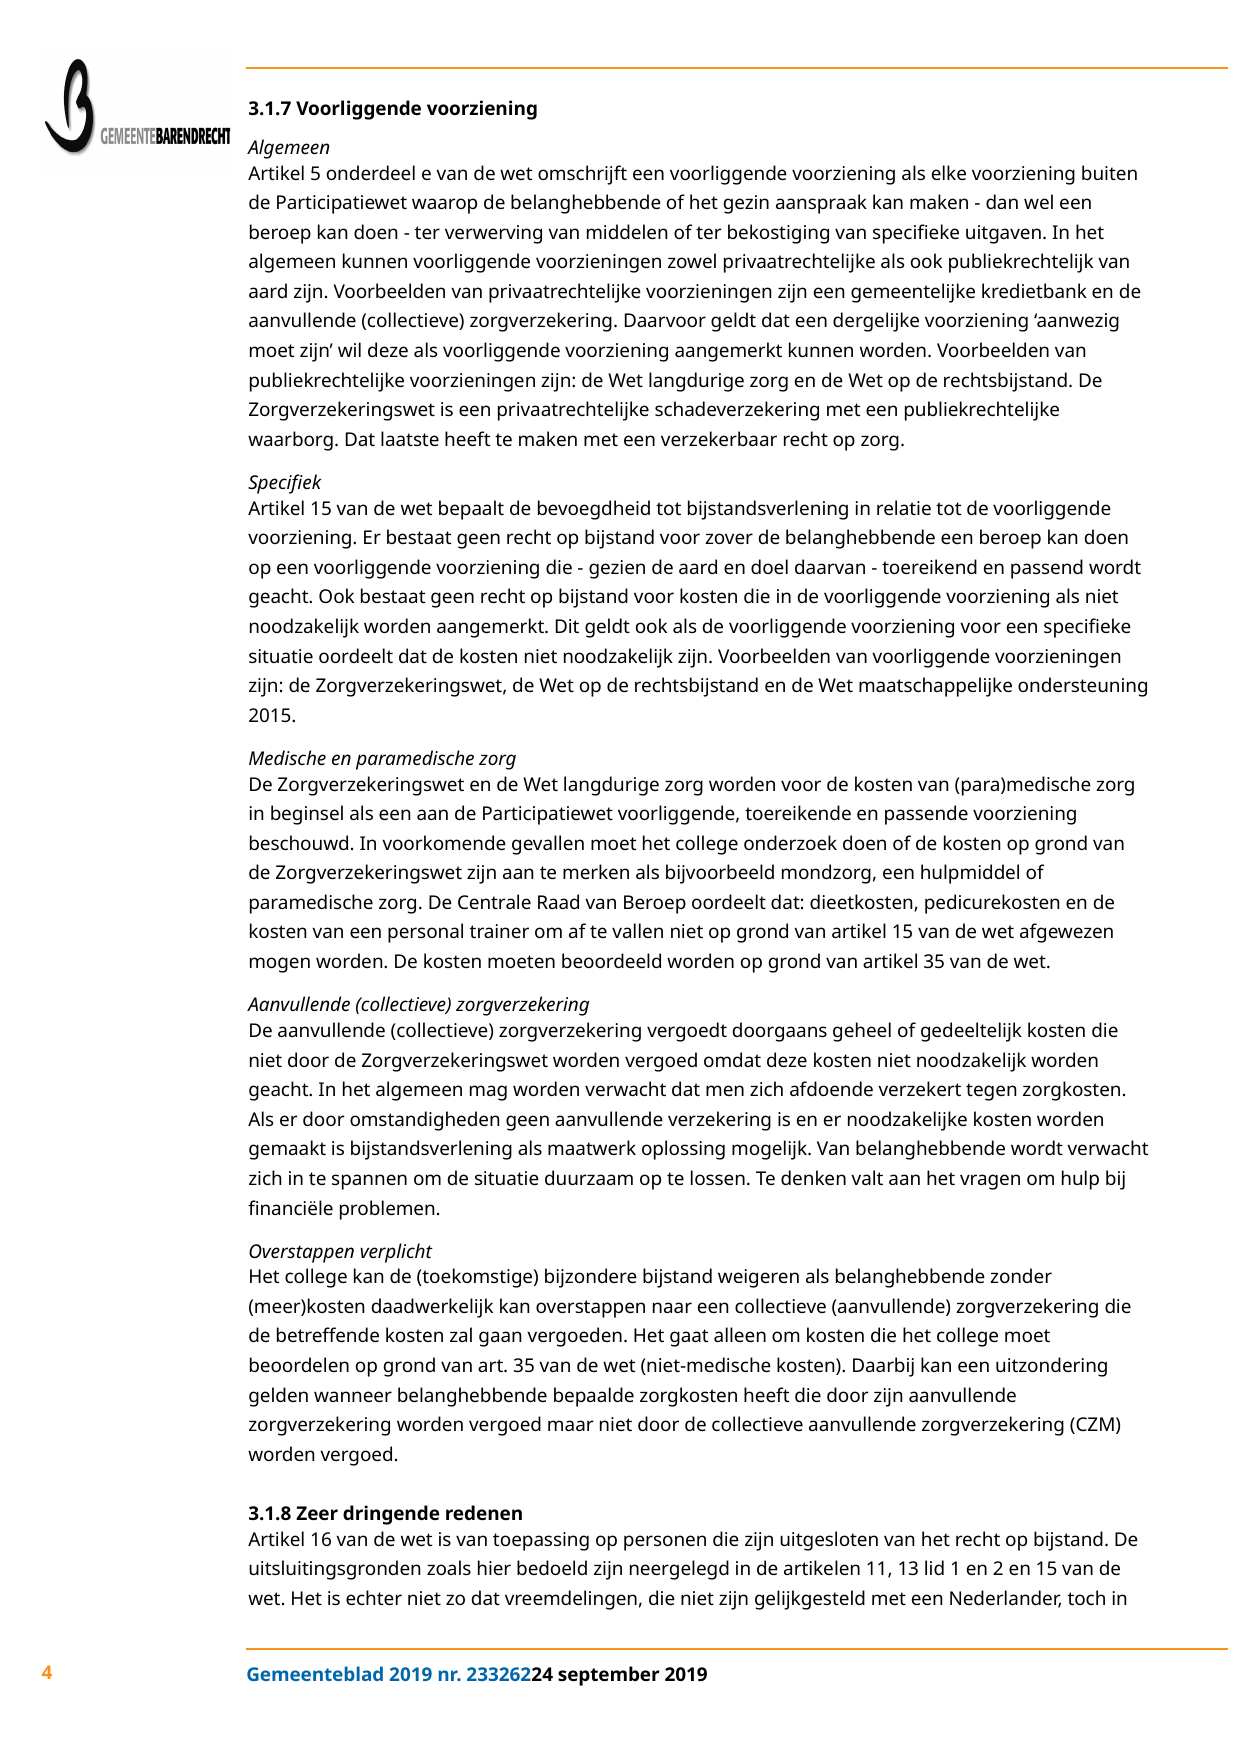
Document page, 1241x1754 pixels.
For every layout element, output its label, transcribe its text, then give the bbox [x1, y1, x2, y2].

text Het college kan de (toekomstige) bijzondere bijstand weigeren als belanghebbende zonder (meer)kosten daadwerkelijk kan overstappen naar een collectieve (aanvullende) zorgverzekering die de betreffende kosten zal gaan vergoeden. Het gaat alleen om kosten die het college moet beoordelen op grond van art. 35 van de wet (niet-medische kosten). Daarbij kan een uitzondering gelden wanneer belanghebbende bepaalde zorgkosten heeft die door zijn aanvullende zorgverzekering worden vergoed maar niet door de collectieve aanvullende zorgverzekering (CZM) worden vergoed. [248, 1263, 1152, 1467]
text Specifiek [248, 469, 1152, 495]
text De Zorgverzekeringswet en de Wet langdurige zorg worden voor de kosten van (para)medische zorg in beginsel als een aan de Participatiewet voorliggende, toereikende en passende voorziening beschouwd. In voorkomende gevallen moet het college onderzoek doen of de kosten op grond van de Zorgverzekeringswet zijn aan te merken als bijvoorbeeld mondzorg, een hulpmiddel of paramedische zorg. De Centrale Raad van Beroep oordeelt dat: dieetkosten, pedicurekosten en de kosten van een personal trainer om af te vallen niet op grond van artikel 15 van de wet afgewezen mogen worden. De kosten moeten beoordeeld worden op grond van artikel 35 van de wet. [248, 771, 1152, 974]
text Artikel 15 van de wet bepaalt de bevoegdheid tot bijstandsverlening in relatie tot de voorliggende voorziening. Er bestaat geen recht op bijstand voor zover de belanghebbende een beroep kan doen op een voorliggende voorziening die - gezien de aard en doel daarvan - toereikend en passend wordt geacht. Ook bestaat geen recht op bijstand voor kosten die in de voorliggende voorziening als niet noodzakelijk worden aangemerkt. Dit geldt ook als de voorliggende voorziening voor een specifieke situatie oordeelt dat de kosten niet noodzakelijk zijn. Voorbeelden van voorliggende voorzieningen zijn: de Zorgverzekeringswet, de Wet op de rechtsbijstand en de Wet maatschappelijke ondersteuning 2015. [248, 495, 1152, 728]
text 3.1.8 Zeer dringende redenen [248, 1500, 1152, 1526]
text 3.1.7 Voorliggende voorziening [248, 95, 1152, 121]
picture [41, 47, 231, 172]
text Medische en paramedische zorg [248, 745, 1152, 771]
text Artikel 5 onderdeel e van de wet omschrijft een voorliggende voorziening als elke voorziening buiten de Participatiewet waarop de belanghebbende of het gezin aanspraak kan maken - dan wel een beroep kan doen - ter verwerving van middelen of ter bekostiging van specifieke uitgaven. In het algemeen kunnen voorliggende voorzieningen zowel privaatrechtelijke als ook publiekrechtelijk van aard zijn. Voorbeelden van privaatrechtelijke voorzieningen zijn een gemeentelijke kredietbank en de aanvullende (collectieve) zorgverzekering. Daarvoor geldt dat een dergelijke voorziening ‘aanwezig moet zijn’ wil deze als voorliggende voorziening aangemerkt kunnen worden. Voorbeelden van publiekrechtelijke voorzieningen zijn: de Wet langdurige zorg en de Wet op de rechtsbijstand. De Zorgverzekeringswet is een privaatrechtelijke schadeverzekering met een publiekrechtelijke waarborg. Dat laatste heeft te maken met een verzekerbaar recht op zorg. [248, 160, 1152, 452]
text De aanvullende (collectieve) zorgverzekering vergoedt doorgaans geheel of gedeeltelijk kosten die niet door de Zorgverzekeringswet worden vergoed omdat deze kosten niet noodzakelijk worden geacht. In het algemeen mag worden verwacht dat men zich afdoende verzekert tegen zorgkosten. Als er door omstandigheden geen aanvullende verzekering is en er noodzakelijke kosten worden gemaakt is bijstandsverlening als maatwerk oplossing mogelijk. Van belanghebbende wordt verwacht zich in te spannen om de situatie duurzaam op te lossen. Te denken valt aan het vragen om hulp bij financiële problemen. [248, 1017, 1152, 1220]
text Overstappen verplicht [248, 1238, 1152, 1263]
text Aanvullende (collectieve) zorgverzekering [248, 991, 1152, 1017]
text Algemeen [248, 134, 1152, 160]
text Artikel 16 van de wet is van toepassing op personen die zijn uitgesloten van het recht op bijstand. De uitsluitingsgronden zoals hier bedoeld zijn neergelegd in de artikelen 11, 13 lid 1 en 2 en 15 van de wet. Het is echter niet zo dat vreemdelingen, die niet zijn gelijkgesteld met een Nederlander, toch in [248, 1526, 1152, 1611]
